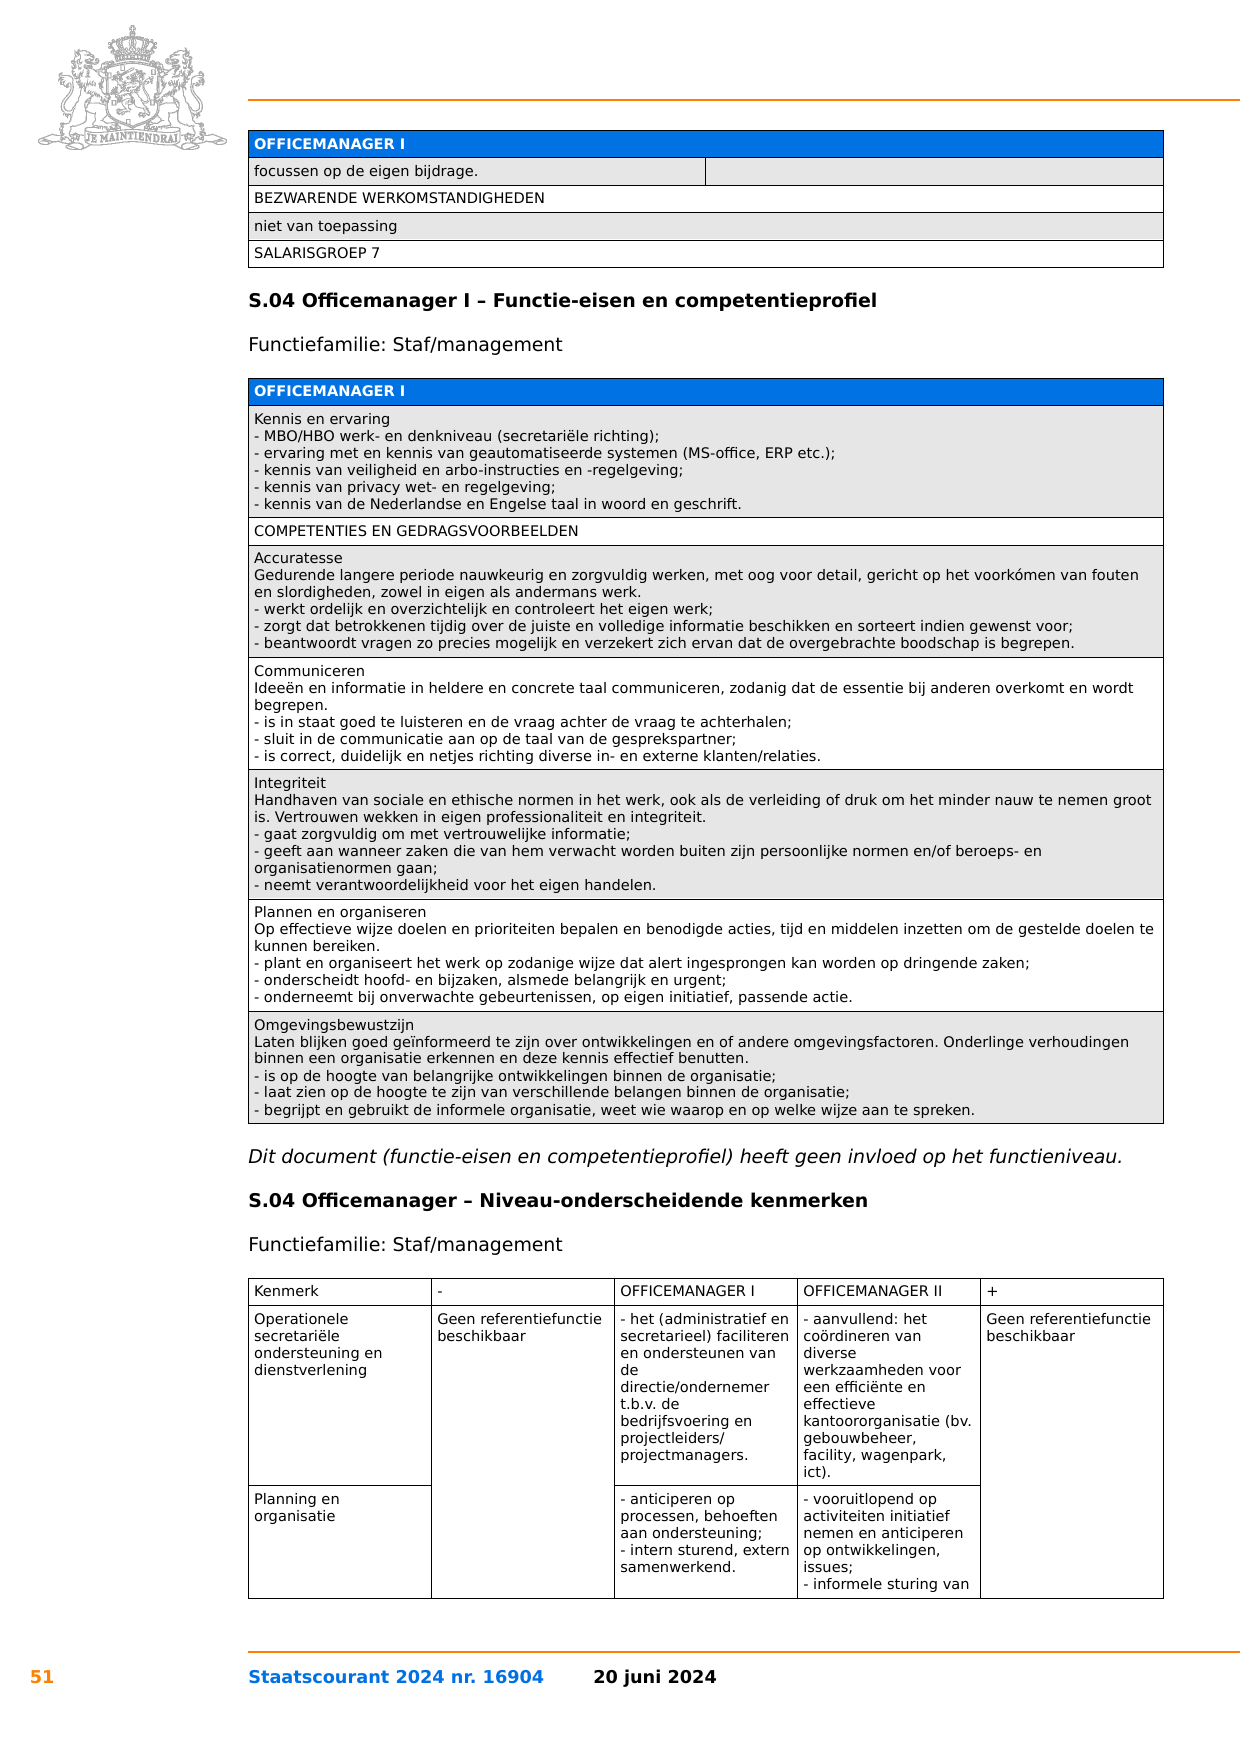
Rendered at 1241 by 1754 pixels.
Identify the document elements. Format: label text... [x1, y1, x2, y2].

table_cell BEZWARENDE WERKOMSTANDIGHEDEN [249, 186, 1163, 212]
table_cell Geen referentiefunctie beschikbaar [432, 1306, 614, 1597]
table_cell Communiceren Ideeën en informatie in heldere en concrete taal communiceren, zodanig dat de essentie bij anderen overkomt en wordt begrepen. - is in staat goed te luisteren en de vraag achter de vraag te achterhalen; - sluit in de communicatie aan op de taal van de gesprekspartner; - is correct, duidelijk en netjes richting diverse in- en externe klanten/relaties. [249, 658, 1163, 769]
table_cell Operationele secretariële ondersteuning en dienstverlening [249, 1306, 431, 1485]
text Dit document (functie-eisen en competentieprofiel) heeft geen invloed op het functieniveau. [248, 1146, 1163, 1168]
text Functiefamilie: Staf/management [248, 334, 1163, 356]
table_cell niet van toepassing [249, 213, 1163, 239]
table_cell Kennis en ervaring - MBO/HBO werk- en denkniveau (secretariële richting); - ervaring met en kennis van geautomatiseerde systemen (MS-office, ERP etc.); - kennis van veiligheid en arbo-instructies en -regelgeving; - kennis van privacy wet- en regelgeving; - kennis van de Nederlandse en Engelse taal in woord en geschrift. [249, 406, 1163, 517]
table_cell - aanvullend: het coördineren van diverse werkzaamheden voor een efficiënte en effectieve kantoororganisatie (bv. gebouwbeheer, facility, wagenpark, ict). [798, 1306, 980, 1485]
table_cell - vooruitlopend op activiteiten initiatief nemen en anticiperen op ontwikkelingen, issues; - informele sturing van [798, 1486, 980, 1597]
table_cell - het (administratief en secretarieel) faciliteren en ondersteunen van de directie/ondernemer t.b.v. de bedrijfsvoering en projectleiders/ projectmanagers. [615, 1306, 797, 1485]
table_header OFFICEMANAGER II [798, 1279, 980, 1305]
subtitle S.04 Officemanager – Niveau-onderscheidende kenmerken [248, 1190, 1163, 1212]
table_header Kenmerk [249, 1279, 431, 1305]
picture [38, 25, 227, 150]
table_cell Plannen en organiseren Op effectieve wijze doelen en prioriteiten bepalen en benodigde acties, tijd en middelen inzetten om de gestelde doelen te kunnen bereiken. - plant en organiseert het werk op zodanige wijze dat alert ingesprongen kan worden op dringende zaken; - onderscheidt hoofd- en bijzaken, alsmede belangrijk en urgent; - onderneemt bij onverwachte gebeurtenissen, op eigen initiatief, passende actie. [249, 900, 1163, 1011]
table_cell - anticiperen op processen, behoeften aan ondersteuning; - intern sturend, extern samenwerkend. [615, 1486, 797, 1597]
subtitle S.04 Officemanager I – Functie-eisen en competentieprofiel [248, 290, 1163, 312]
table_cell focussen op de eigen bijdrage. [249, 158, 705, 185]
table_cell Planning en organisatie [249, 1486, 431, 1597]
table_cell Accuratesse Gedurende langere periode nauwkeurig en zorgvuldig werken, met oog voor detail, gericht op het voorkómen van fouten en slordigheden, zowel in eigen als andermans werk. - werkt ordelijk en overzichtelijk en controleert het eigen werk; - zorgt dat betrokkenen tijdig over de juiste en volledige informatie beschikken en sorteert indien gewenst voor; - beantwoordt vragen zo precies mogelijk en verzekert zich ervan dat de overgebrachte boodschap is begrepen. [249, 546, 1163, 657]
table_cell COMPETENTIES EN GEDRAGSVOORBEELDEN [249, 518, 1163, 544]
table_header + [981, 1279, 1163, 1305]
table_header - [432, 1279, 614, 1305]
table_header OFFICEMANAGER I [249, 379, 1163, 405]
table_cell [706, 158, 1163, 185]
table_header OFFICEMANAGER I [249, 131, 1163, 157]
table_cell Integriteit Handhaven van sociale en ethische normen in het werk, ook als de verleiding of druk om het minder nauw te nemen groot is. Vertrouwen wekken in eigen professionaliteit en integriteit. - gaat zorgvuldig om met vertrouwelijke informatie; - geeft aan wanneer zaken die van hem verwacht worden buiten zijn persoonlijke normen en/of beroeps- en organisatienormen gaan; - neemt verantwoordelijkheid voor het eigen handelen. [249, 770, 1163, 898]
table_header OFFICEMANAGER I [615, 1279, 797, 1305]
table_cell Omgevingsbewustzijn Laten blijken goed geïnformeerd te zijn over ontwikkelingen en of andere omgevingsfactoren. Onderlinge verhoudingen binnen een organisatie erkennen en deze kennis effectief benutten. - is op de hoogte van belangrijke ontwikkelingen binnen de organisatie; - laat zien op de hoogte te zijn van verschillende belangen binnen de organisatie; - begrijpt en gebruikt de informele organisatie, weet wie waarop en op welke wijze aan te spreken. [249, 1012, 1163, 1123]
text Functiefamilie: Staf/management [248, 1234, 1163, 1256]
table_cell SALARISGROEP 7 [249, 241, 1163, 267]
table_cell Geen referentiefunctie beschikbaar [981, 1306, 1163, 1597]
